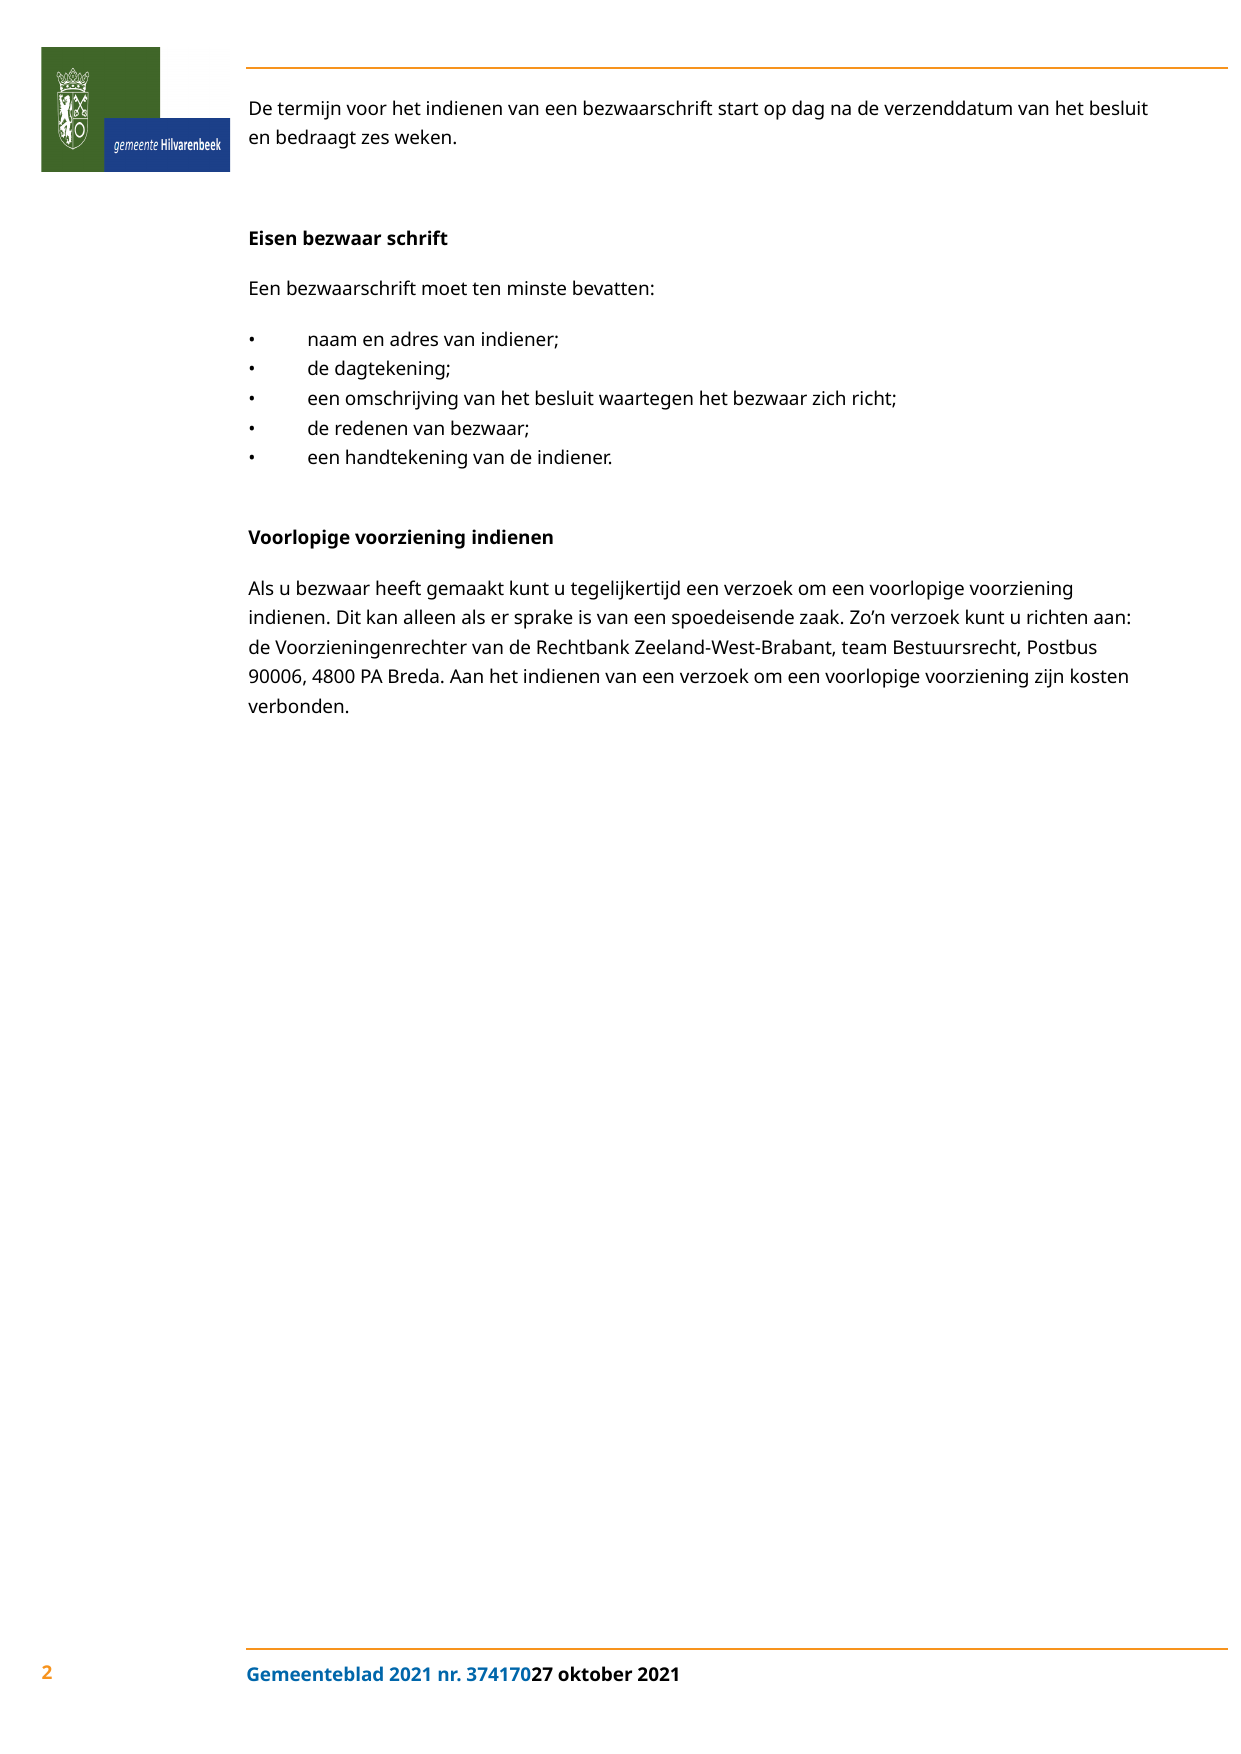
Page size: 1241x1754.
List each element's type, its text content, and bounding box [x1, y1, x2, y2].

list de redenen van bezwaar; [248, 415, 1152, 441]
list naam en adres van indiener; [248, 326, 1152, 352]
picture [41, 47, 231, 172]
text De termijn voor het indienen van een bezwaarschrift start op dag na de verzenddatum van het besluit en bedraagt zes weken. [248, 95, 1152, 150]
text Een bezwaarschrift moet ten minste bevatten: [248, 276, 1152, 301]
list een omschrijving van het besluit waartegen het bezwaar zich richt; [248, 385, 1152, 411]
list de dagtekening; [248, 356, 1152, 381]
text Eisen bezwaar schrift [248, 225, 1152, 251]
text Voorlopige voorziening indienen [248, 524, 1152, 550]
text Als u bezwaar heeft gemaakt kunt u tegelijkertijd een verzoek om een voorlopige voorziening indienen. Dit kan alleen als er sprake is van een spoedeisende zaak. Zo’n verzoek kunt u richten aan: de Voorzieningenrechter van de Rechtbank Zeeland-West-Brabant, team Bestuursrecht, Postbus 90006, 4800 PA Breda. Aan het indienen van een verzoek om een voorlopige voorziening zijn kosten verbonden. [248, 575, 1152, 719]
list een handtekening van de indiener. [248, 444, 1152, 470]
